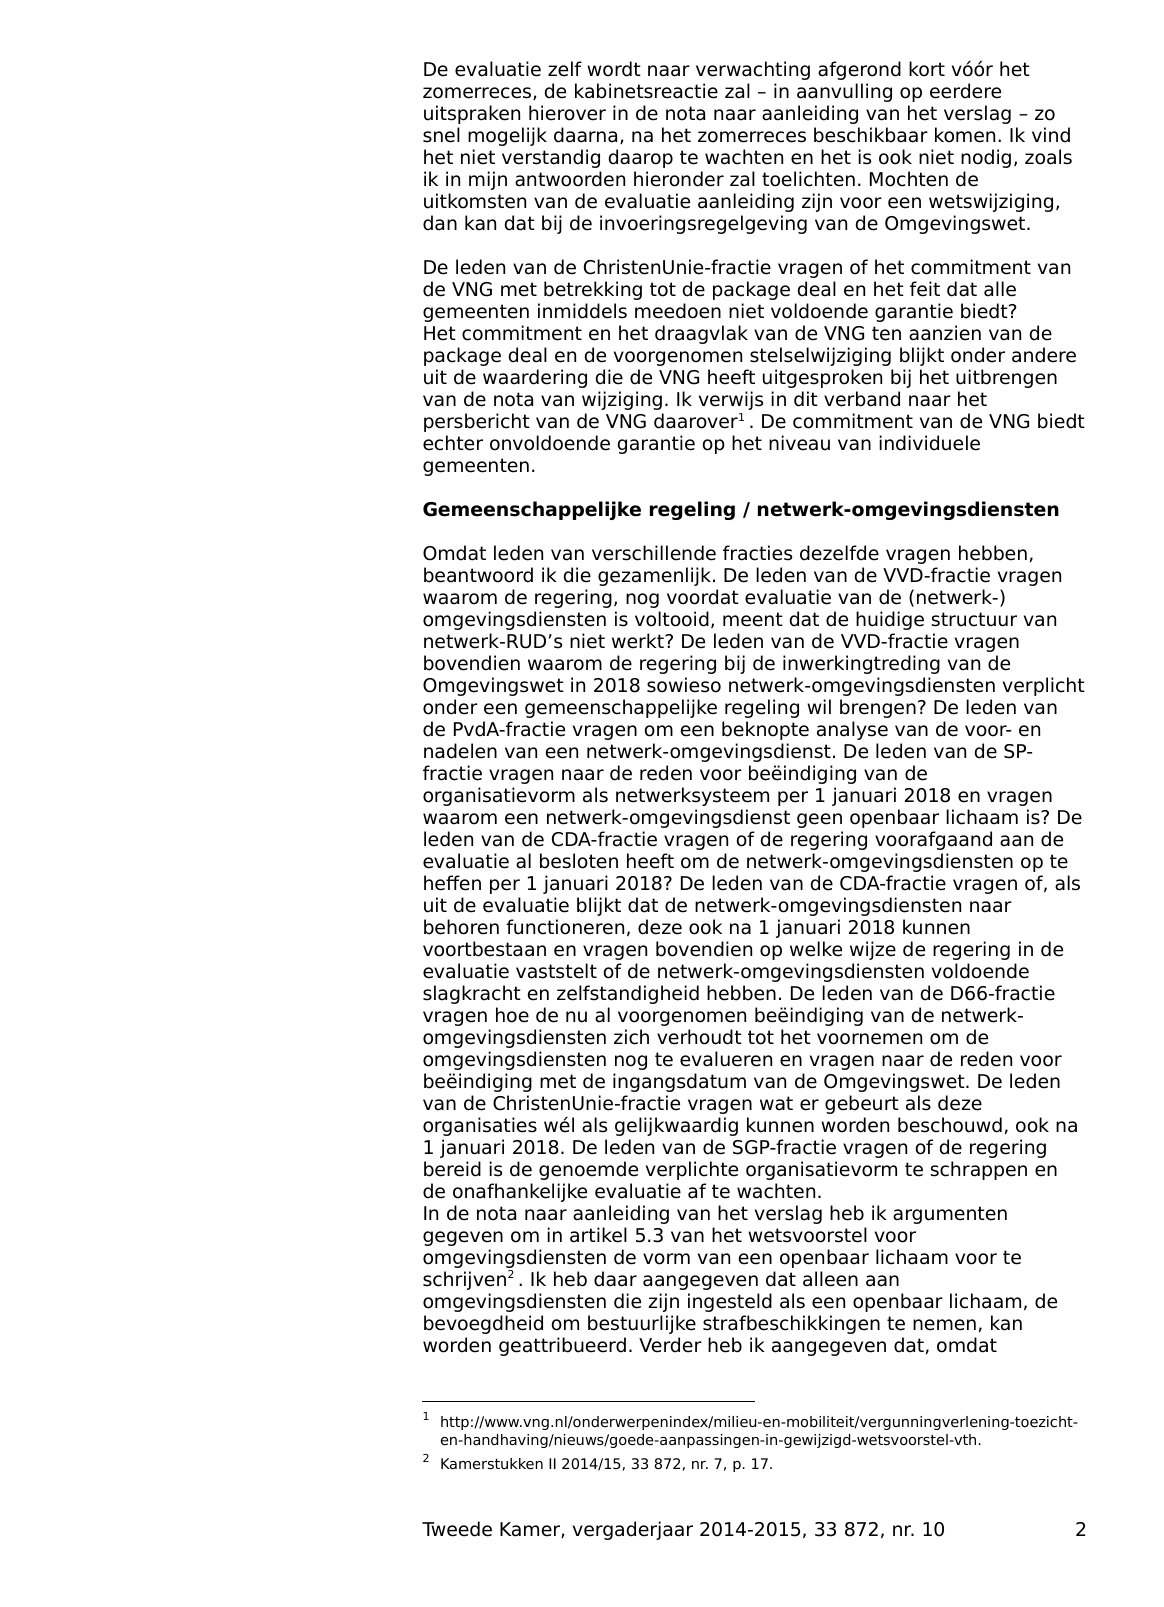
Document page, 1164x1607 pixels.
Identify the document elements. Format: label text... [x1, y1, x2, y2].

text http://www.vng.nl/onderwerpenindex/milieu-en-mobiliteit/vergunningverlening-toezicht-en-handhaving/nieuws/goede-aanpassingen-in-gewijzigd-wetsvoorstel-vth. [422, 1410, 1087, 1449]
text In de nota naar aanleiding van het verslag heb ik argumenten gegeven om in artikel 5.3 van het wetsvoorstel voor omgevingsdiensten de vorm van een openbaar lichaam voor te schrijven. Ik heb daar aangegeven dat alleen aan omgevingsdiensten die zijn ingesteld als een openbaar lichaam, de bevoegdheid om bestuurlijke strafbeschikkingen te nemen, kan worden geattribueerd. Verder heb ik aangegeven dat, omdat [422, 1203, 1087, 1356]
text Omdat leden van verschillende fracties dezelfde vragen hebben, beantwoord ik die gezamenlijk. De leden van de VVD-fractie vragen waarom de regering, nog voordat evaluatie van de (netwerk-) omgevingsdiensten is voltooid, meent dat de huidige structuur van netwerk-RUD’s niet werkt? De leden van de VVD-fractie vragen bovendien waarom de regering bij de inwerkingtreding van de Omgevingswet in 2018 sowieso netwerk-omgevingsdiensten verplicht onder een gemeenschappelijke regeling wil brengen? De leden van de PvdA-fractie vragen om een beknopte analyse van de voor- en nadelen van een netwerk-omgevingsdienst. De leden van de SP-fractie vragen naar de reden voor beëindiging van de organisatievorm als netwerksysteem per 1 januari 2018 en vragen waarom een netwerk-omgevingsdienst geen openbaar lichaam is? De leden van de CDA-fractie vragen of de regering voorafgaand aan de evaluatie al besloten heeft om de netwerk-omgevingsdiensten op te heffen per 1 januari 2018? De leden van de CDA-fractie vragen of, als uit de evaluatie blijkt dat de netwerk-omgevingsdiensten naar behoren functioneren, deze ook na 1 januari 2018 kunnen voortbestaan en vragen bovendien op welke wijze de regering in de evaluatie vaststelt of de netwerk-omgevingsdiensten voldoende slagkracht en zelfstandigheid hebben. De leden van de D66-fractie vragen hoe de nu al voorgenomen beëindiging van de netwerk-omgevingsdiensten zich verhoudt tot het voornemen om de omgevingsdiensten nog te evalueren en vragen naar de reden voor beëindiging met de ingangsdatum van de Omgevingswet. De leden van de ChristenUnie-fractie vragen wat er gebeurt als deze organisaties wél als gelijkwaardig kunnen worden beschouwd, ook na 1 januari 2018. De leden van de SGP-fractie vragen of de regering bereid is de genoemde verplichte organisatievorm te schrappen en de onafhankelijke evaluatie af te wachten. [422, 543, 1087, 1203]
text Kamerstukken II 2014/15, 33 872, nr. 7, p. 17. [422, 1452, 1087, 1474]
subtitle Gemeenschappelijke regeling / netwerk-omgevingsdiensten [422, 499, 1087, 521]
text Het commitment en het draagvlak van de VNG ten aanzien van de package deal en de voorgenomen stelselwijziging blijkt onder andere uit de waardering die de VNG heeft uitgesproken bij het uitbrengen van de nota van wijziging. Ik verwijs in dit verband naar het persbericht van de VNG daarover. De commitment van de VNG biedt echter onvoldoende garantie op het niveau van individuele gemeenten. [422, 323, 1087, 477]
text De evaluatie zelf wordt naar verwachting afgerond kort vóór het zomerreces, de kabinetsreactie zal – in aanvulling op eerdere uitspraken hierover in de nota naar aanleiding van het verslag – zo snel mogelijk daarna, na het zomerreces beschikbaar komen. Ik vind het niet verstandig daarop te wachten en het is ook niet nodig, zoals ik in mijn antwoorden hieronder zal toelichten. Mochten de uitkomsten van de evaluatie aanleiding zijn voor een wetswijziging, dan kan dat bij de invoeringsregelgeving van de Omgevingswet. [422, 59, 1087, 235]
text De leden van de ChristenUnie-fractie vragen of het commitment van de VNG met betrekking tot de package deal en het feit dat alle gemeenten inmiddels meedoen niet voldoende garantie biedt? [422, 257, 1087, 323]
